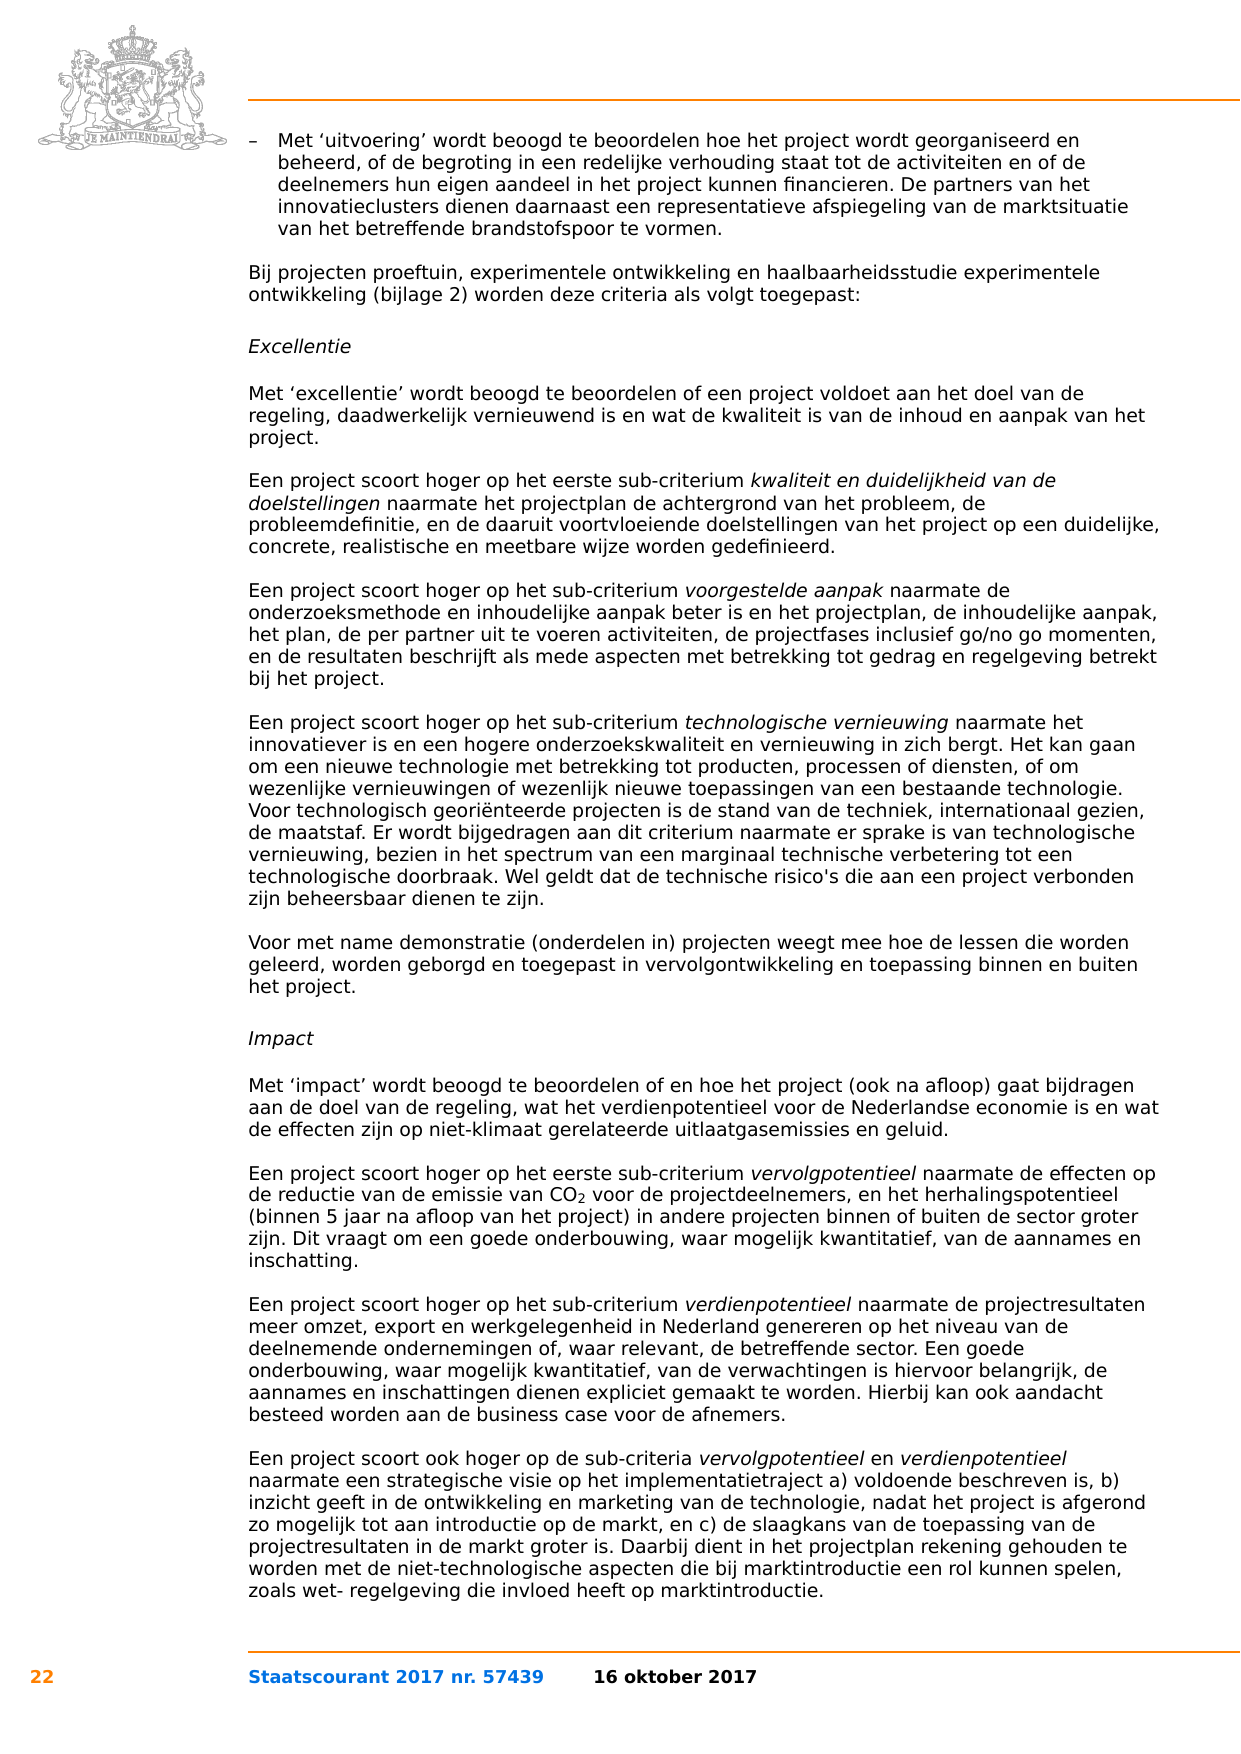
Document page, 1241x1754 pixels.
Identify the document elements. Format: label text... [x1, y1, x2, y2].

subtitle Excellentie [248, 336, 1163, 358]
text Een project scoort hoger op het sub-criterium technologische vernieuwing naarmate het innovatiever is en een hogere onderzoekskwaliteit en vernieuwing in zich bergt. Het kan gaan om een nieuwe technologie met betrekking tot producten, processen of diensten, of om wezenlijke vernieuwingen of wezenlijk nieuwe toepassingen van een bestaande technologie. Voor technologisch georiënteerde projecten is de stand van de techniek, internationaal gezien, de maatstaf. Er wordt bijgedragen aan dit criterium naarmate er sprake is van technologische vernieuwing, bezien in het spectrum van een marginaal technische verbetering tot een technologische doorbraak. Wel geldt dat de technische risico's die aan een project verbonden zijn beheersbaar dienen te zijn. [248, 712, 1163, 910]
text Een project scoort hoger op het sub-criterium verdienpotentieel naarmate de projectresultaten meer omzet, export en werkgelegenheid in Nederland genereren op het niveau van de deelnemende ondernemingen of, waar relevant, de betreffende sector. Een goede onderbouwing, waar mogelijk kwantitatief, van de verwachtingen is hiervoor belangrijk, de aannames en inschattingen dienen expliciet gemaakt te worden. Hierbij kan ook aandacht besteed worden aan de business case voor de afnemers. [248, 1294, 1163, 1426]
text Een project scoort hoger op het eerste sub-criterium vervolgpotentieel naarmate de effecten op de reductie van de emissie van CO2 voor de projectdeelnemers, en het herhalingspotentieel (binnen 5 jaar na afloop van het project) in andere projecten binnen of buiten de sector groter zijn. Dit vraagt om een goede onderbouwing, waar mogelijk kwantitatief, van de aannames en inschatting. [248, 1162, 1163, 1272]
text Bij projecten proeftuin, experimentele ontwikkeling en haalbaarheidsstudie experimentele ontwikkeling (bijlage 2) worden deze criteria als volgt toegepast: [248, 262, 1163, 306]
text Voor met name demonstratie (onderdelen in) projecten weegt mee hoe de lessen die worden geleerd, worden geborgd en toegepast in vervolgontwikkeling en toepassing binnen en buiten het project. [248, 932, 1163, 998]
text Met ‘impact’ wordt beoogd te beoordelen of en hoe het project (ook na afloop) gaat bijdragen aan de doel van de regeling, wat het verdienpotentieel voor de Nederlandse economie is en wat de effecten zijn op niet-klimaat gerelateerde uitlaatgasemissies en geluid. [248, 1074, 1163, 1141]
text Een project scoort ook hoger op de sub-criteria vervolgpotentieel en verdienpotentieel naarmate een strategische visie op het implementatietraject a) voldoende beschreven is, b) inzicht geeft in de ontwikkeling en marketing van de technologie, nadat het project is afgerond zo mogelijk tot aan introductie op de markt, en c) de slaagkans van de toepassing van de projectresultaten in de markt groter is. Daarbij dient in het projectplan rekening gehouden te worden met de niet-technologische aspecten die bij marktintroductie een rol kunnen spelen, zoals wet- regelgeving die invloed heeft op marktintroductie. [248, 1448, 1163, 1602]
text Met ‘excellentie’ wordt beoogd te beoordelen of een project voldoet aan het doel van de regeling, daadwerkelijk vernieuwend is en wat de kwaliteit is van de inhoud en aanpak van het project. [248, 383, 1163, 448]
picture [38, 25, 227, 150]
text Een project scoort hoger op het eerste sub-criterium kwaliteit en duidelijkheid van de doelstellingen naarmate het projectplan de achtergrond van het probleem, de probleemdefinitie, en de daaruit voortvloeiende doelstellingen van het project op een duidelijke, concrete, realistische en meetbare wijze worden gedefinieerd. [248, 470, 1163, 558]
subtitle Impact [248, 1028, 1163, 1049]
text – Met ‘uitvoering’ wordt beoogd te beoordelen hoe het project wordt georganiseerd en beheerd, of de begroting in een redelijke verhouding staat tot de activiteiten en of de deelnemers hun eigen aandeel in het project kunnen financieren. De partners van het innovatieclusters dienen daarnaast een representatieve afspiegeling van de marktsituatie van het betreffende brandstofspoor te vormen. [248, 130, 1163, 240]
text Een project scoort hoger op het sub-criterium voorgestelde aanpak naarmate de onderzoeksmethode en inhoudelijke aanpak beter is en het projectplan, de inhoudelijke aanpak, het plan, de per partner uit te voeren activiteiten, de projectfases inclusief go/no go momenten, en de resultaten beschrijft als mede aspecten met betrekking tot gedrag en regelgeving betrekt bij het project. [248, 580, 1163, 690]
